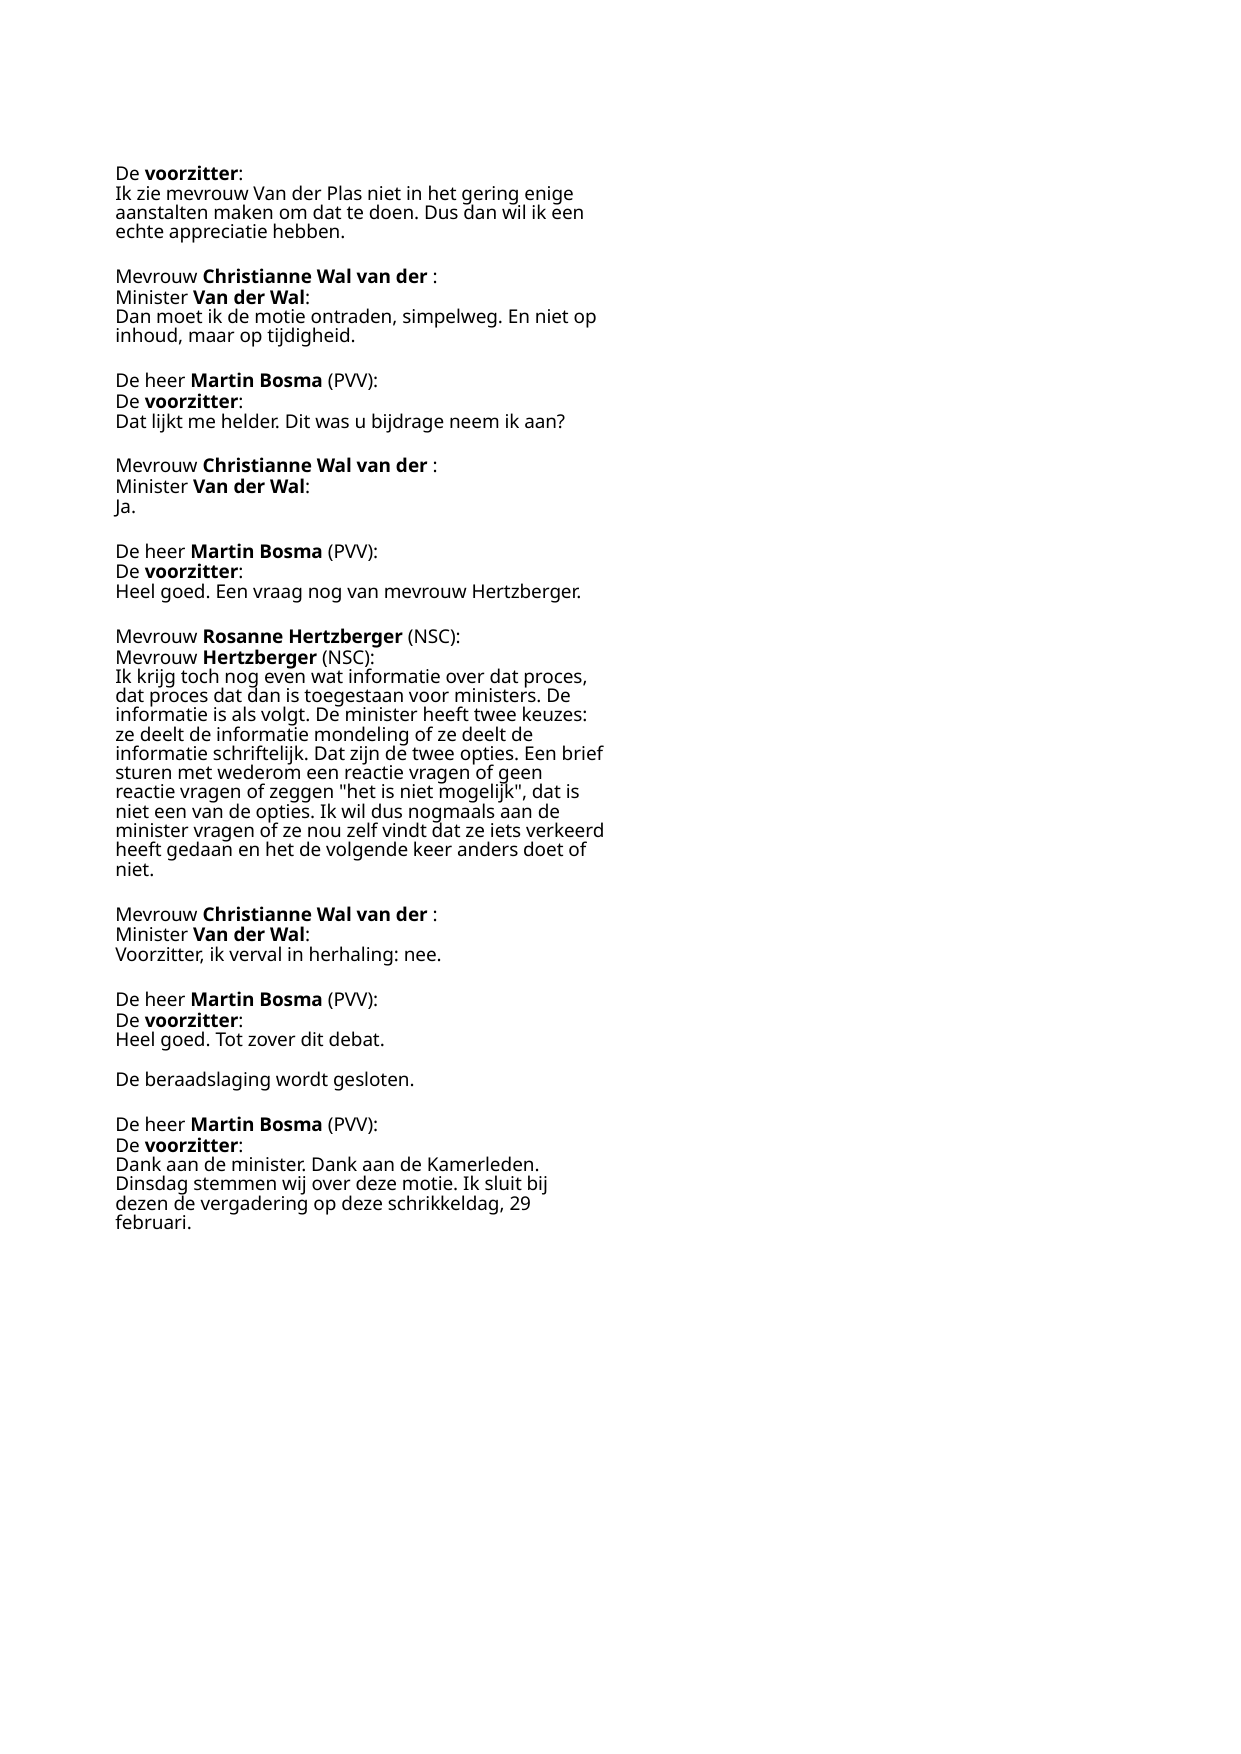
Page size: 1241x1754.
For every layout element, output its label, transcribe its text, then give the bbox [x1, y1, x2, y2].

text De voorzitter: [115, 1012, 605, 1031]
text Heel goed. Een vraag nog van mevrouw Hertzberger. [115, 583, 605, 602]
text Ja. [115, 498, 605, 517]
text Minister Van der Wal: [115, 926, 605, 946]
text De heer Martin Bosma (PVV): [115, 1111, 605, 1137]
text De voorzitter: [115, 563, 605, 583]
text De beraadslaging wordt gesloten. [115, 1071, 605, 1090]
text Minister Van der Wal: [115, 478, 605, 498]
text Mevrouw Hertzberger (NSC): [115, 649, 605, 668]
text Dan moet ik de motie ontraden, simpelweg. En niet op inhoud, maar op tijdigheid. [115, 308, 605, 347]
text Mevrouw Christianne Wal van der : [115, 901, 605, 926]
text Ik zie mevrouw Van der Plas niet in het gering enige aanstalten maken om dat te doen. Dus dan wil ik een echte appreciatie hebben. [115, 184, 605, 242]
text Heel goed. Tot zover dit debat. [115, 1031, 605, 1050]
text De voorzitter: [115, 393, 605, 413]
text Dank aan de minister. Dank aan de Kamerleden. Dinsdag stemmen wij over deze motie. Ik sluit bij dezen de vergadering op deze schrikkeldag, 29 februari. [115, 1156, 605, 1233]
text Voorzitter, ik verval in herhaling: nee. [115, 946, 605, 965]
text Mevrouw Rosanne Hertzberger (NSC): [115, 623, 605, 649]
text Minister Van der Wal: [115, 289, 605, 308]
text De heer Martin Bosma (PVV): [115, 368, 605, 393]
text De voorzitter: [115, 165, 605, 184]
text Dat lijkt me helder. Dit was u bijdrage neem ik aan? [115, 413, 605, 432]
text De heer Martin Bosma (PVV): [115, 986, 605, 1012]
text Ik krijg toch nog even wat informatie over dat proces, dat proces dat dan is toegestaan voor ministers. De informatie is als volgt. De minister heeft twee keuzes: ze deelt de informatie mondeling of ze deelt de informatie schriftelijk. Dat zijn de twee opties. Een brief sturen met wederom een reactie vragen of geen reactie vragen of zeggen "het is niet mogelijk", dat is niet een van de opties. Ik wil dus nogmaals aan de minister vragen of ze nou zelf vindt dat ze iets verkeerd heeft gedaan en het de volgende keer anders doet of niet. [115, 668, 605, 880]
text De heer Martin Bosma (PVV): [115, 538, 605, 563]
text Mevrouw Christianne Wal van der : [115, 263, 605, 289]
text De voorzitter: [115, 1137, 605, 1156]
text Mevrouw Christianne Wal van der : [115, 453, 605, 478]
